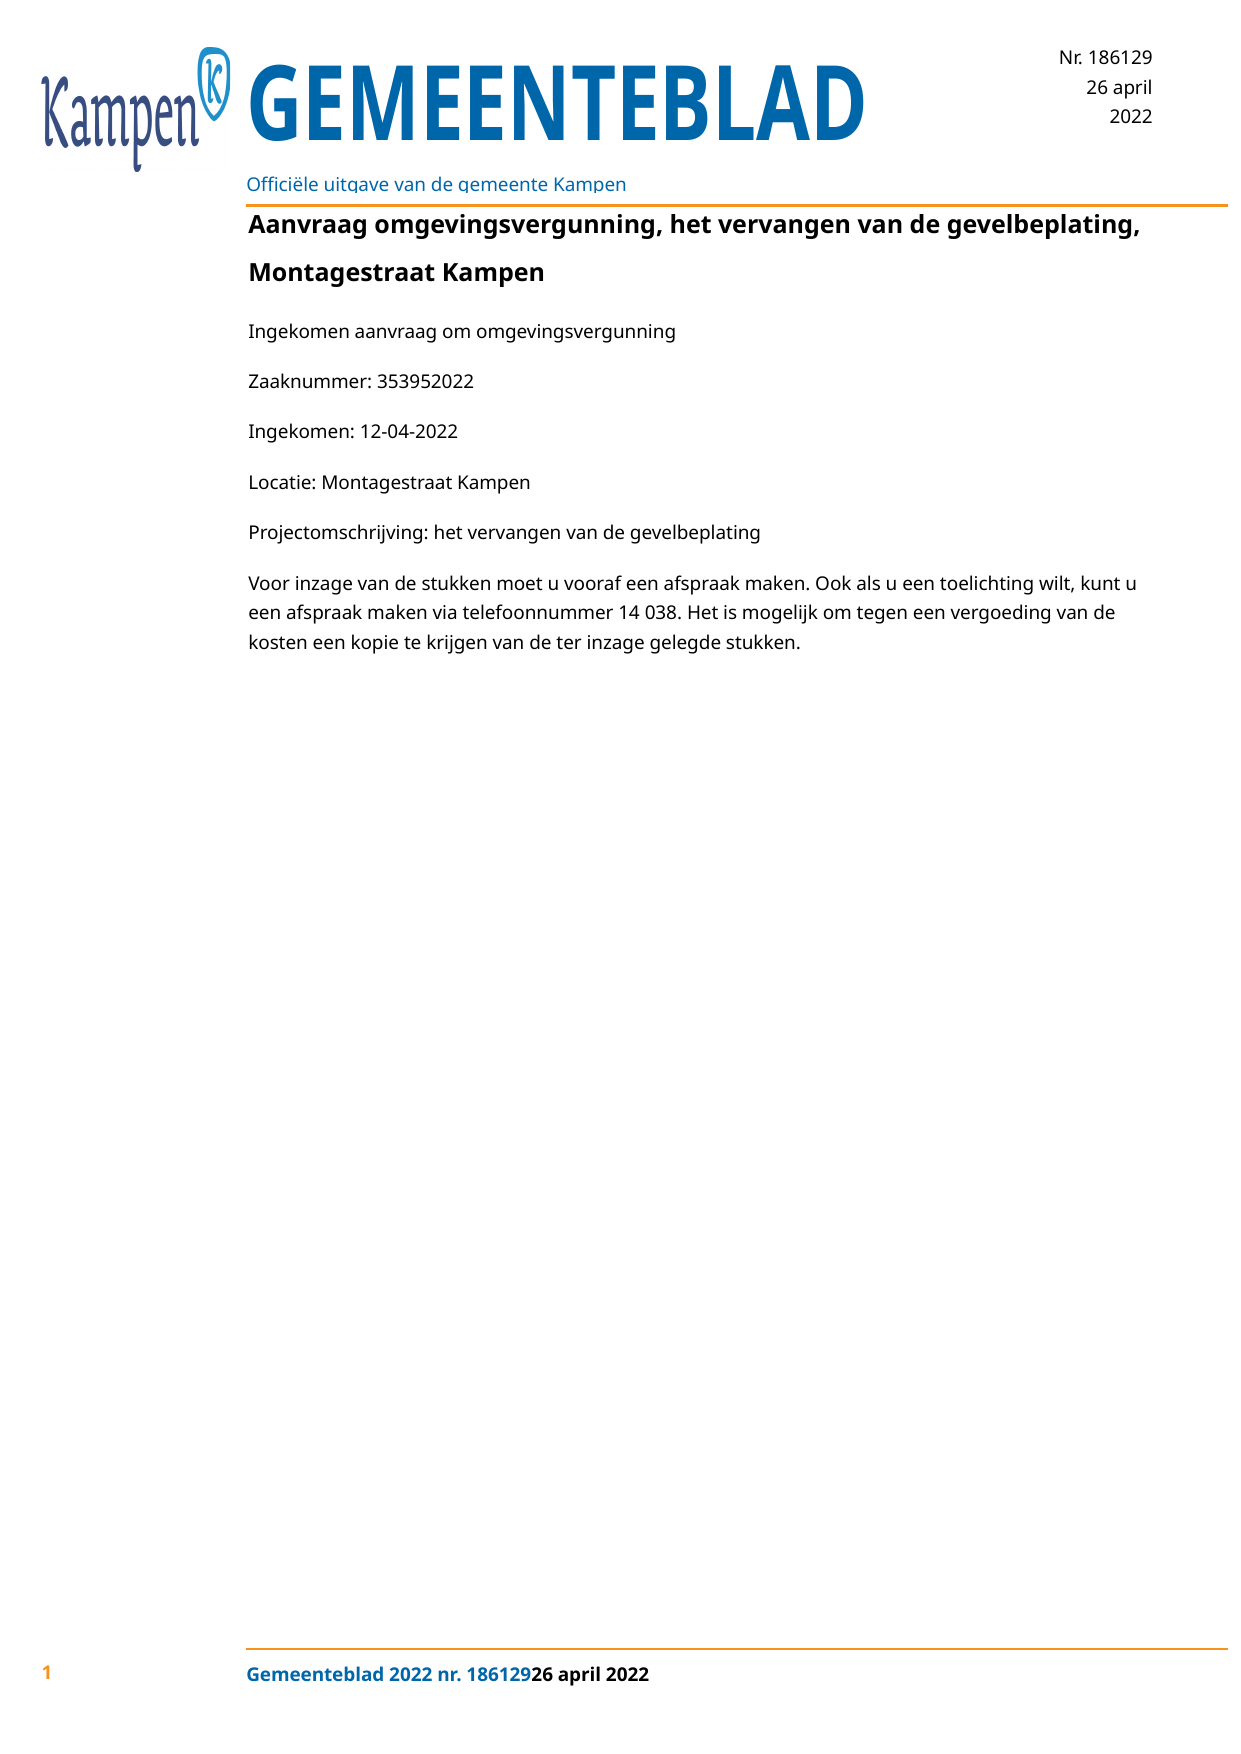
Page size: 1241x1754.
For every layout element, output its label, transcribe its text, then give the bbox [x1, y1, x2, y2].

text Locatie: Montagestraat Kampen [248, 469, 1152, 495]
text Projectomschrijving: het vervangen van de gevelbeplating [248, 519, 1152, 545]
text Zaaknummer: 353952022 [248, 368, 1152, 394]
picture [41, 47, 231, 172]
text Voor inzage van de stukken moet u vooraf een afspraak maken. Ook als u een toelichting wilt, kunt u een afspraak maken via telefoonnummer 14 038. Het is mogelijk om tegen een vergoeding van de kosten een kopie te krijgen van de ter inzage gelegde stukken. [248, 570, 1152, 655]
text Aanvraag omgevingsvergunning, het vervangen van de gevelbeplating, Montagestraat Kampen [248, 207, 1152, 288]
text Ingekomen: 12-04-2022 [248, 419, 1152, 444]
text Ingekomen aanvraag om omgevingsvergunning [248, 318, 1152, 344]
